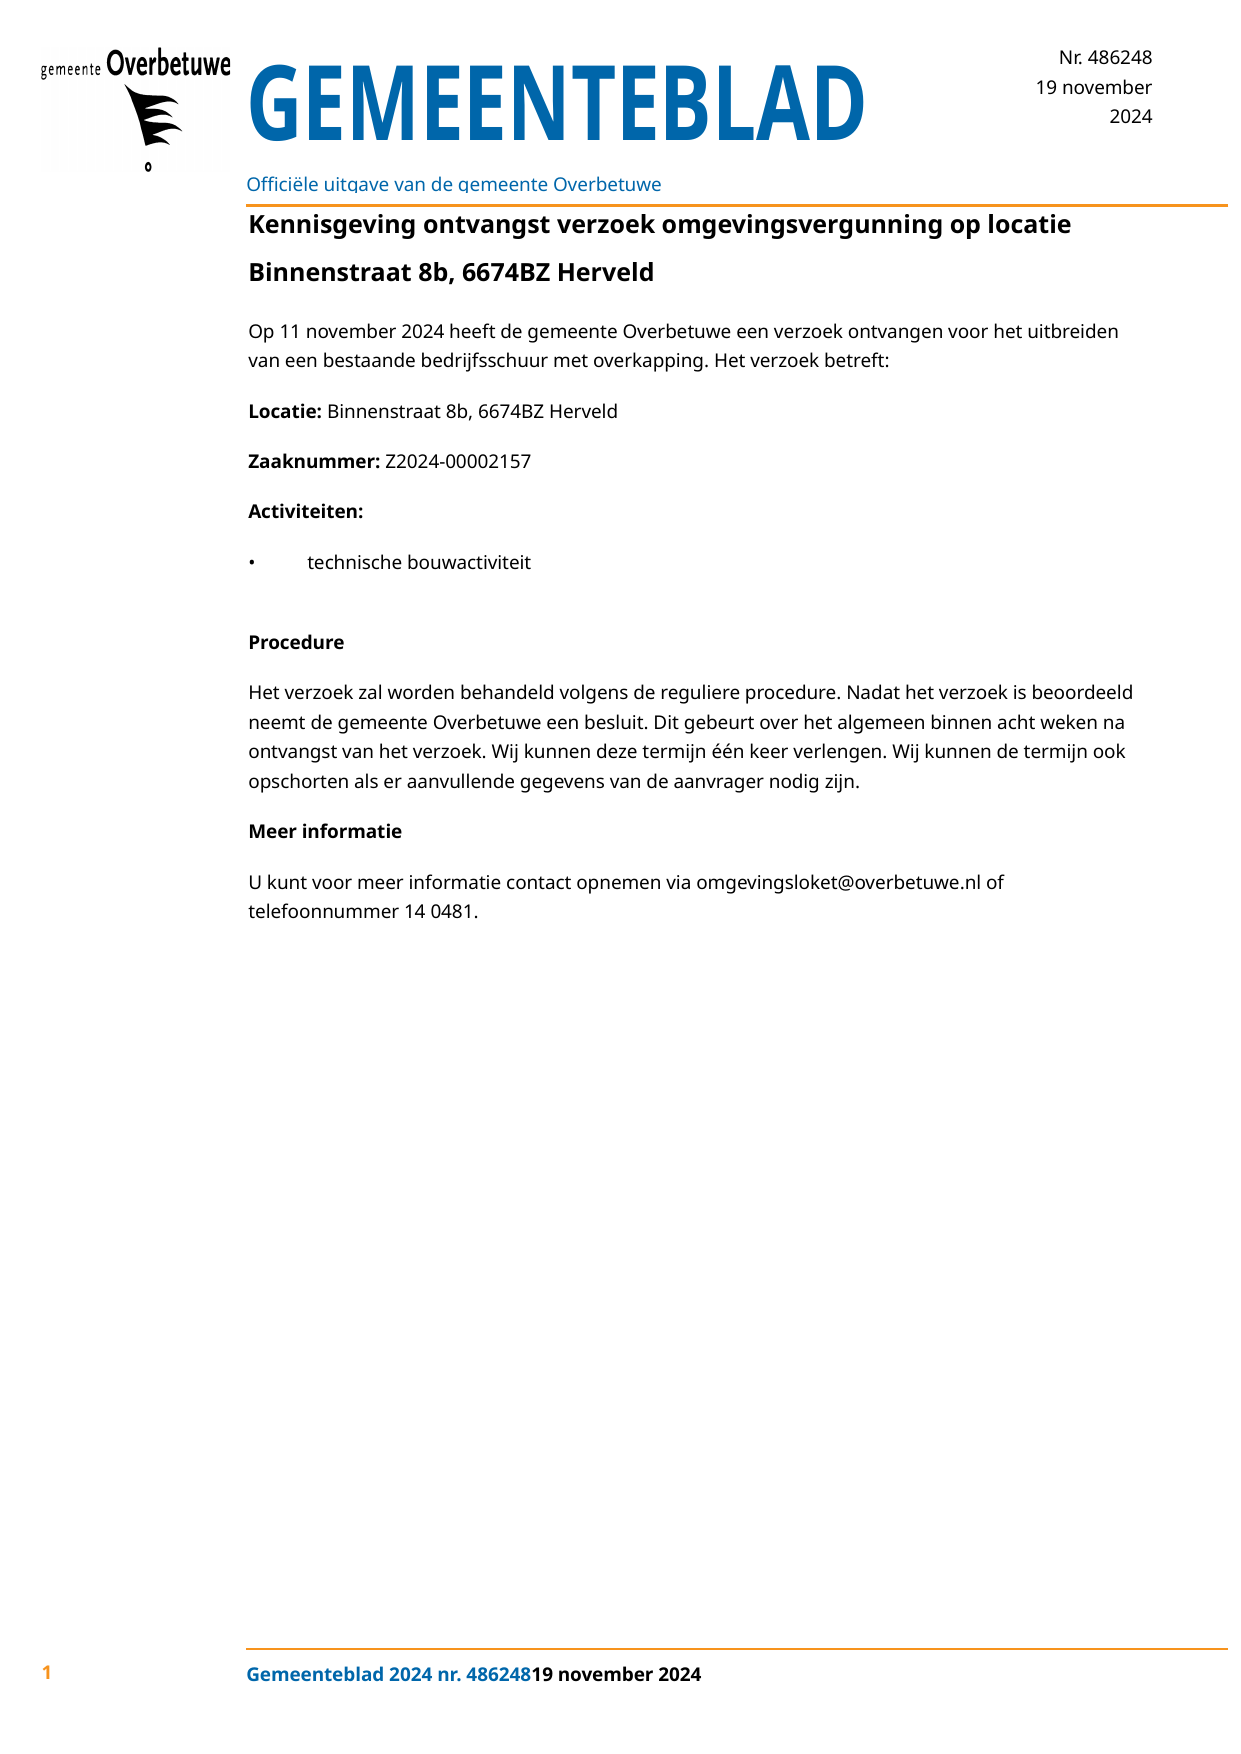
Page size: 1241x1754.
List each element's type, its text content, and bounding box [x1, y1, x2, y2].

picture [41, 47, 231, 172]
text U kunt voor meer informatie contact opnemen via omgevingsloket@overbetuwe.nl of telefoonnummer 14 0481. [248, 869, 1152, 924]
text Kennisgeving ontvangst verzoek omgevingsvergunning op locatie Binnenstraat 8b, 6674BZ Herveld [248, 207, 1152, 288]
text Activiteiten: [248, 499, 1152, 524]
text Meer informatie [248, 819, 1152, 844]
text Op 11 november 2024 heeft de gemeente Overbetuwe een verzoek ontvangen voor het uitbreiden van een bestaande bedrijfsschuur met overkapping. Het verzoek betreft: [248, 318, 1152, 373]
text Zaaknummer: Z2024-00002157 [248, 448, 1152, 474]
list technische bouwactiviteit [248, 549, 1152, 575]
text Het verzoek zal worden behandeld volgens de reguliere procedure. Nadat het verzoek is beoordeeld neemt de gemeente Overbetuwe een besluit. Dit gebeurt over het algemeen binnen acht weken na ontvangst van het verzoek. Wij kunnen deze termijn één keer verlengen. Wij kunnen de termijn ook opschorten als er aanvullende gegevens van de aanvrager nodig zijn. [248, 679, 1152, 794]
text Procedure [248, 629, 1152, 655]
text Locatie: Binnenstraat 8b, 6674BZ Herveld [248, 398, 1152, 424]
